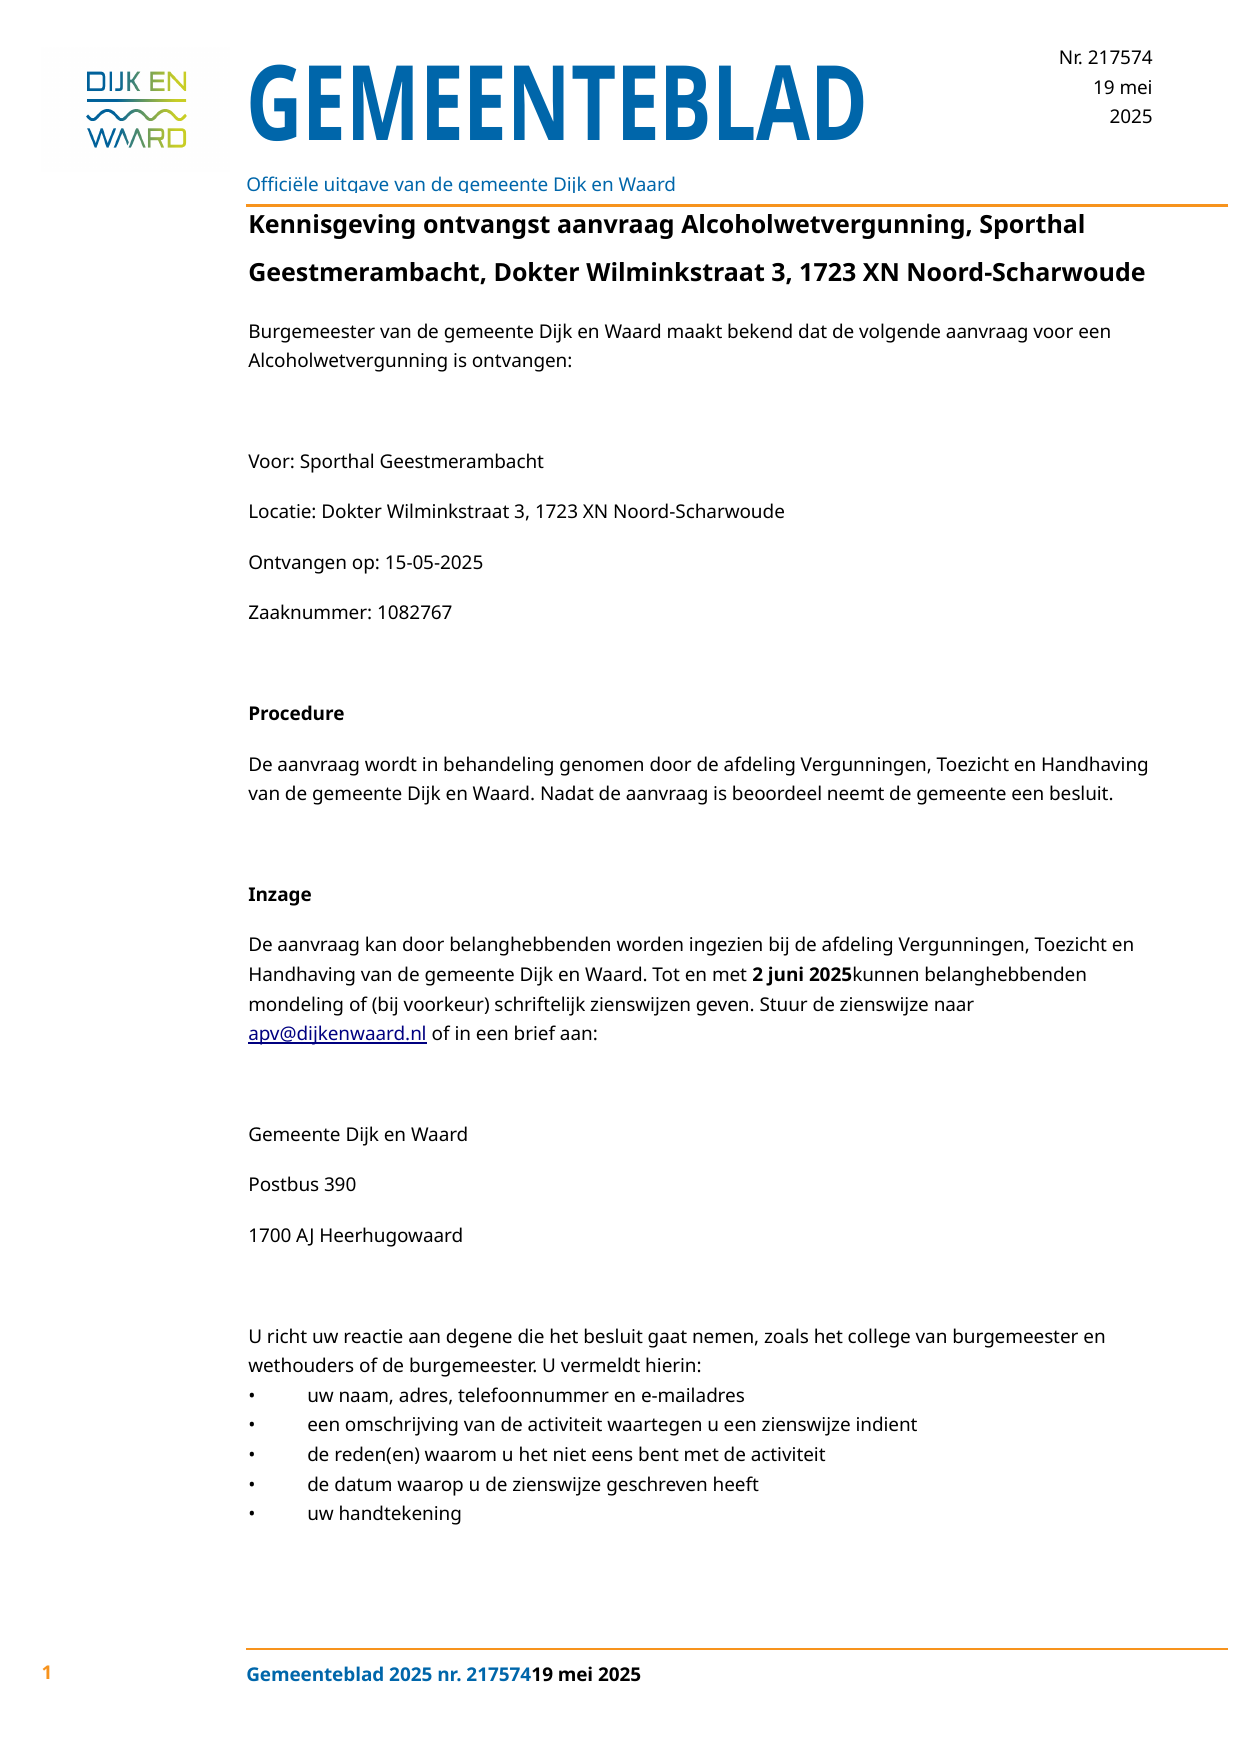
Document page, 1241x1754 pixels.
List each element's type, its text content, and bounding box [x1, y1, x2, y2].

text Gemeente Dijk en Waard [248, 1121, 1152, 1147]
list de reden(en) waarom u het niet eens bent met de activiteit [248, 1441, 1152, 1467]
text Postbus 390 [248, 1172, 1152, 1197]
picture [41, 47, 231, 172]
text U richt uw reactie aan degene die het besluit gaat nemen, zoals het college van burgemeester en wethouders of de burgemeester. U vermeldt hierin: [248, 1323, 1152, 1378]
list uw naam, adres, telefoonnummer en e-mailadres [248, 1382, 1152, 1408]
text Locatie: Dokter Wilminkstraat 3, 1723 XN Noord-Scharwoude [248, 499, 1152, 524]
list een omschrijving van de activiteit waartegen u een zienswijze indient [248, 1412, 1152, 1437]
text Zaaknummer: 1082767 [248, 599, 1152, 625]
text De aanvraag wordt in behandeling genomen door de afdeling Vergunningen, Toezicht en Handhaving van de gemeente Dijk en Waard. Nadat de aanvraag is beoordeel neemt de gemeente een besluit. [248, 751, 1152, 806]
text Voor: Sporthal Geestmerambacht [248, 448, 1152, 474]
text Ontvangen op: 15-05-2025 [248, 549, 1152, 575]
list uw handtekening [248, 1500, 1152, 1526]
text Inzage [248, 881, 1152, 907]
text De aanvraag kan door belanghebbenden worden ingezien bij de afdeling Vergunningen, Toezicht en Handhaving van de gemeente Dijk en Waard. Tot en met 2 juni 2025kunnen belanghebbenden mondeling of (bij voorkeur) schriftelijk zienswijzen geven. Stuur de zienswijze naar apv@dijkenwaard.nl of in een brief aan: [248, 932, 1152, 1046]
list de datum waarop u de zienswijze geschreven heeft [248, 1471, 1152, 1497]
text 1700 AJ Heerhugowaard [248, 1222, 1152, 1248]
text Burgemeester van de gemeente Dijk en Waard maakt bekend dat de volgende aanvraag voor een Alcoholwetvergunning is ontvangen: [248, 318, 1152, 373]
text Kennisgeving ontvangst aanvraag Alcoholwetvergunning, Sporthal Geestmerambacht, Dokter Wilminkstraat 3, 1723 XN Noord-Scharwoude [248, 207, 1152, 288]
text Procedure [248, 700, 1152, 726]
